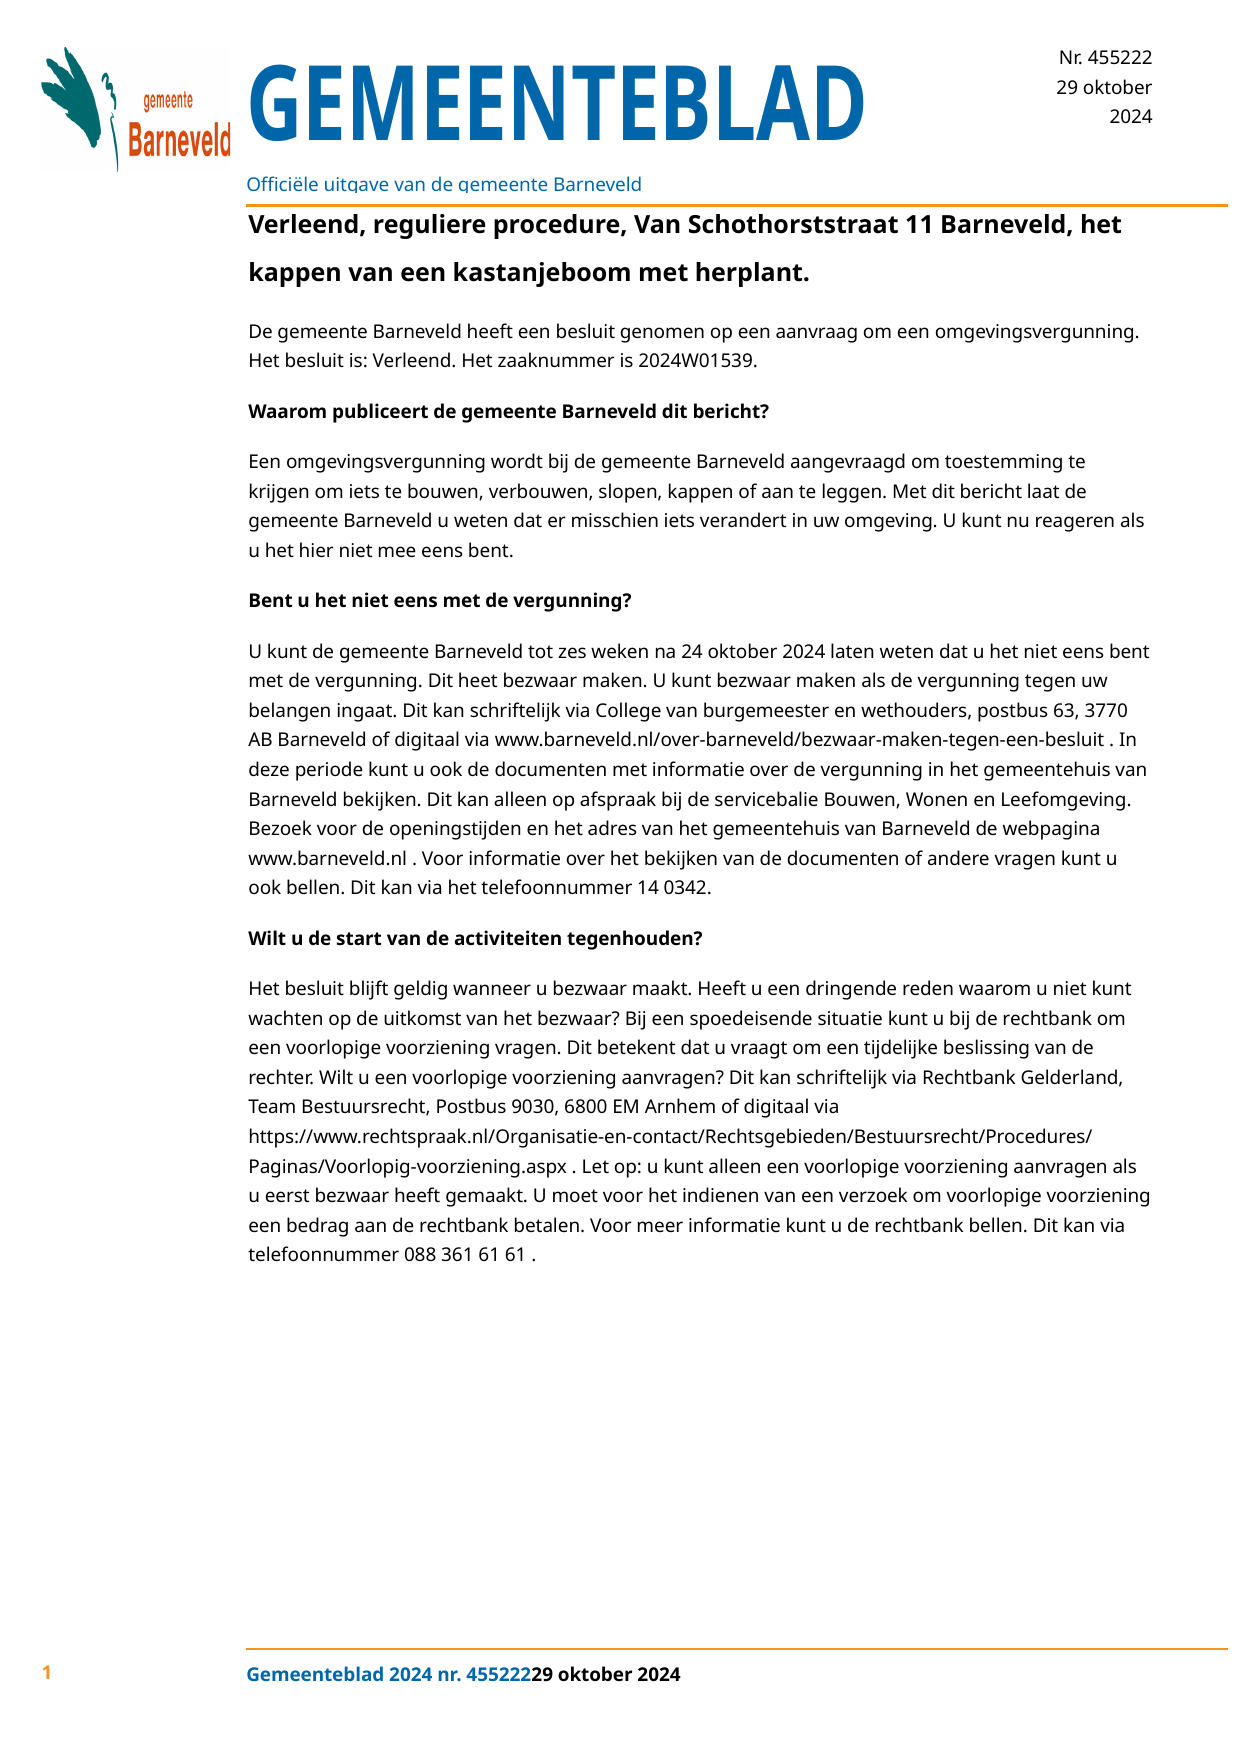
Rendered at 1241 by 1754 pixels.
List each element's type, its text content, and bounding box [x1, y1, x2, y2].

text U kunt de gemeente Barneveld tot zes weken na 24 oktober 2024 laten weten dat u het niet eens bent met de vergunning. Dit heet bezwaar maken. U kunt bezwaar maken als de vergunning tegen uw belangen ingaat. Dit kan schriftelijk via College van burgemeester en wethouders, postbus 63, 3770 AB Barneveld of digitaal via www.barneveld.nl/over-barneveld/bezwaar-maken-tegen-een-besluit . In deze periode kunt u ook de documenten met informatie over de vergunning in het gemeentehuis van Barneveld bekijken. Dit kan alleen op afspraak bij de servicebalie Bouwen, Wonen en Leefomgeving. Bezoek voor de openingstijden en het adres van het gemeentehuis van Barneveld de webpagina www.barneveld.nl . Voor informatie over het bekijken van de documenten of andere vragen kunt u ook bellen. Dit kan via het telefoonnummer 14 0342. [248, 638, 1152, 900]
text Het besluit blijft geldig wanneer u bezwaar maakt. Heeft u een dringende reden waarom u niet kunt wachten op de uitkomst van het bezwaar? Bij een spoedeisende situatie kunt u bij de rechtbank om een voorlopige voorziening vragen. Dit betekent dat u vraagt om een tijdelijke beslissing van de rechter. Wilt u een voorlopige voorziening aanvragen? Dit kan schriftelijk via Rechtbank Gelderland, Team Bestuursrecht, Postbus 9030, 6800 EM Arnhem of digitaal via https://www.rechtspraak.nl/Organisatie-en-contact/Rechtsgebieden/Bestuursrecht/Procedures/Paginas/Voorlopig-voorziening.aspx . Let op: u kunt alleen een voorlopige voorziening aanvragen als u eerst bezwaar heeft gemaakt. U moet voor het indienen van een verzoek om voorlopige voorziening een bedrag aan de rechtbank betalen. Voor meer informatie kunt u de rechtbank bellen. Dit kan via telefoonnummer 088 361 61 61 . [248, 975, 1152, 1267]
text Verleend, reguliere procedure, Van Schothorststraat 11 Barneveld, het kappen van een kastanjeboom met herplant. [248, 207, 1152, 288]
text Wilt u de start van de activiteiten tegenhouden? [248, 925, 1152, 951]
text Een omgevingsvergunning wordt bij de gemeente Barneveld aangevraagd om toestemming te krijgen om iets te bouwen, verbouwen, slopen, kappen of aan te leggen. Met dit bericht laat de gemeente Barneveld u weten dat er misschien iets verandert in uw omgeving. U kunt nu reageren als u het hier niet mee eens bent. [248, 448, 1152, 563]
text De gemeente Barneveld heeft een besluit genomen op een aanvraag om een omgevingsvergunning. Het besluit is: Verleend. Het zaaknummer is 2024W01539. [248, 318, 1152, 373]
text Waarom publiceert de gemeente Barneveld dit bericht? [248, 398, 1152, 424]
picture [41, 47, 231, 172]
text Bent u het niet eens met de vergunning? [248, 587, 1152, 613]
